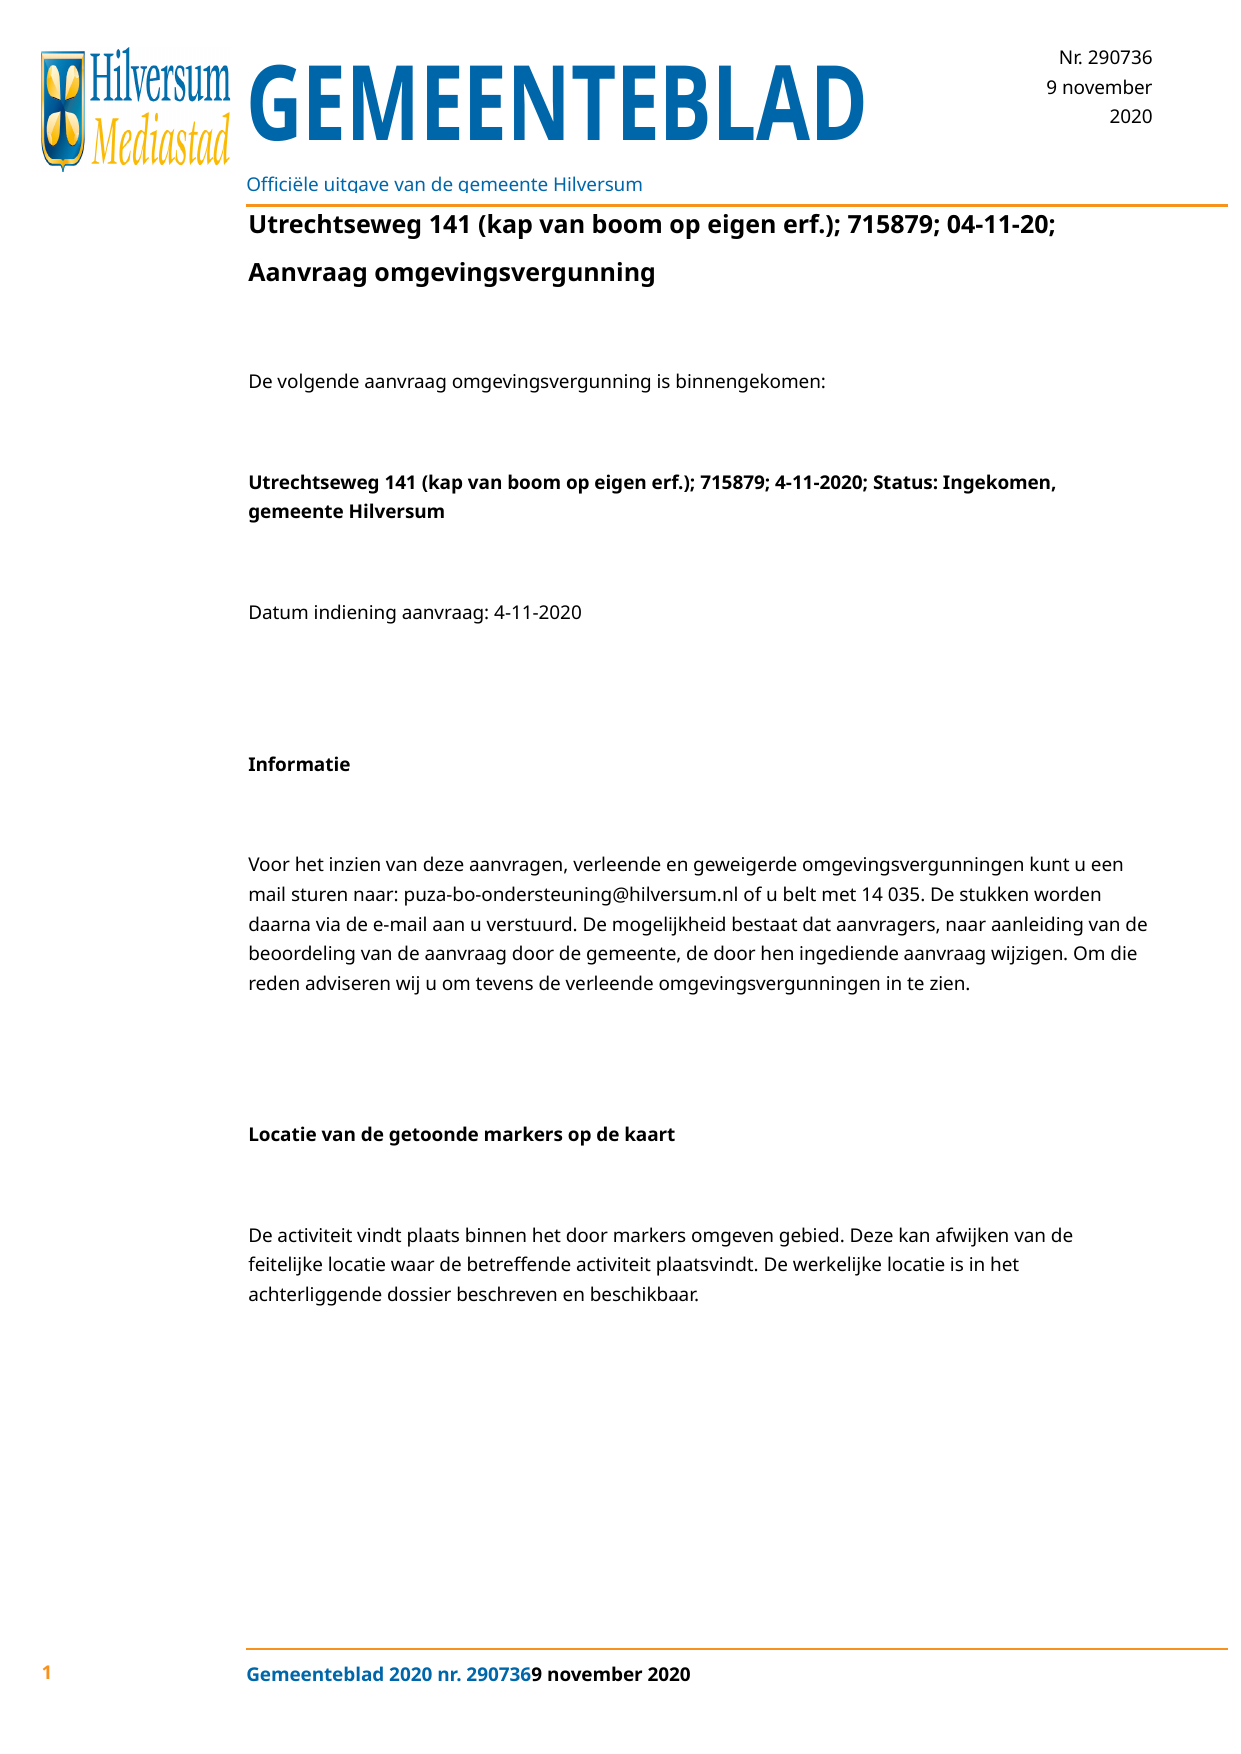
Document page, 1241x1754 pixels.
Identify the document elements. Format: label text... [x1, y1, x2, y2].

text De activiteit vindt plaats binnen het door markers omgeven gebied. Deze kan afwijken van de feitelijke locatie waar de betreffende activiteit plaatsvindt. De werkelijke locatie is in het achterliggende dossier beschreven en beschikbaar. [248, 1222, 1152, 1307]
picture [41, 47, 231, 172]
text De volgende aanvraag omgevingsvergunning is binnengekomen: [248, 368, 1152, 394]
text Datum indiening aanvraag: 4-11-2020 [248, 599, 1152, 625]
text Informatie [248, 751, 1152, 777]
text Voor het inzien van deze aanvragen, verleende en geweigerde omgevingsvergunningen kunt u een mail sturen naar: puza-bo-ondersteuning@hilversum.nl of u belt met 14 035. De stukken worden daarna via de e-mail aan u verstuurd. De mogelijkheid bestaat dat aanvragers, naar aanleiding van de beoordeling van de aanvraag door de gemeente, de door hen ingediende aanvraag wijzigen. Om die reden adviseren wij u om tevens de verleende omgevingsvergunningen in te zien. [248, 852, 1152, 996]
text Locatie van de getoonde markers op de kaart [248, 1121, 1152, 1147]
text Utrechtseweg 141 (kap van boom op eigen erf.); 715879; 4-11-2020; Status: Ingekomen, gemeente Hilversum [248, 469, 1152, 524]
text Utrechtseweg 141 (kap van boom op eigen erf.); 715879; 04-11-20; Aanvraag omgevingsvergunning [248, 207, 1152, 288]
